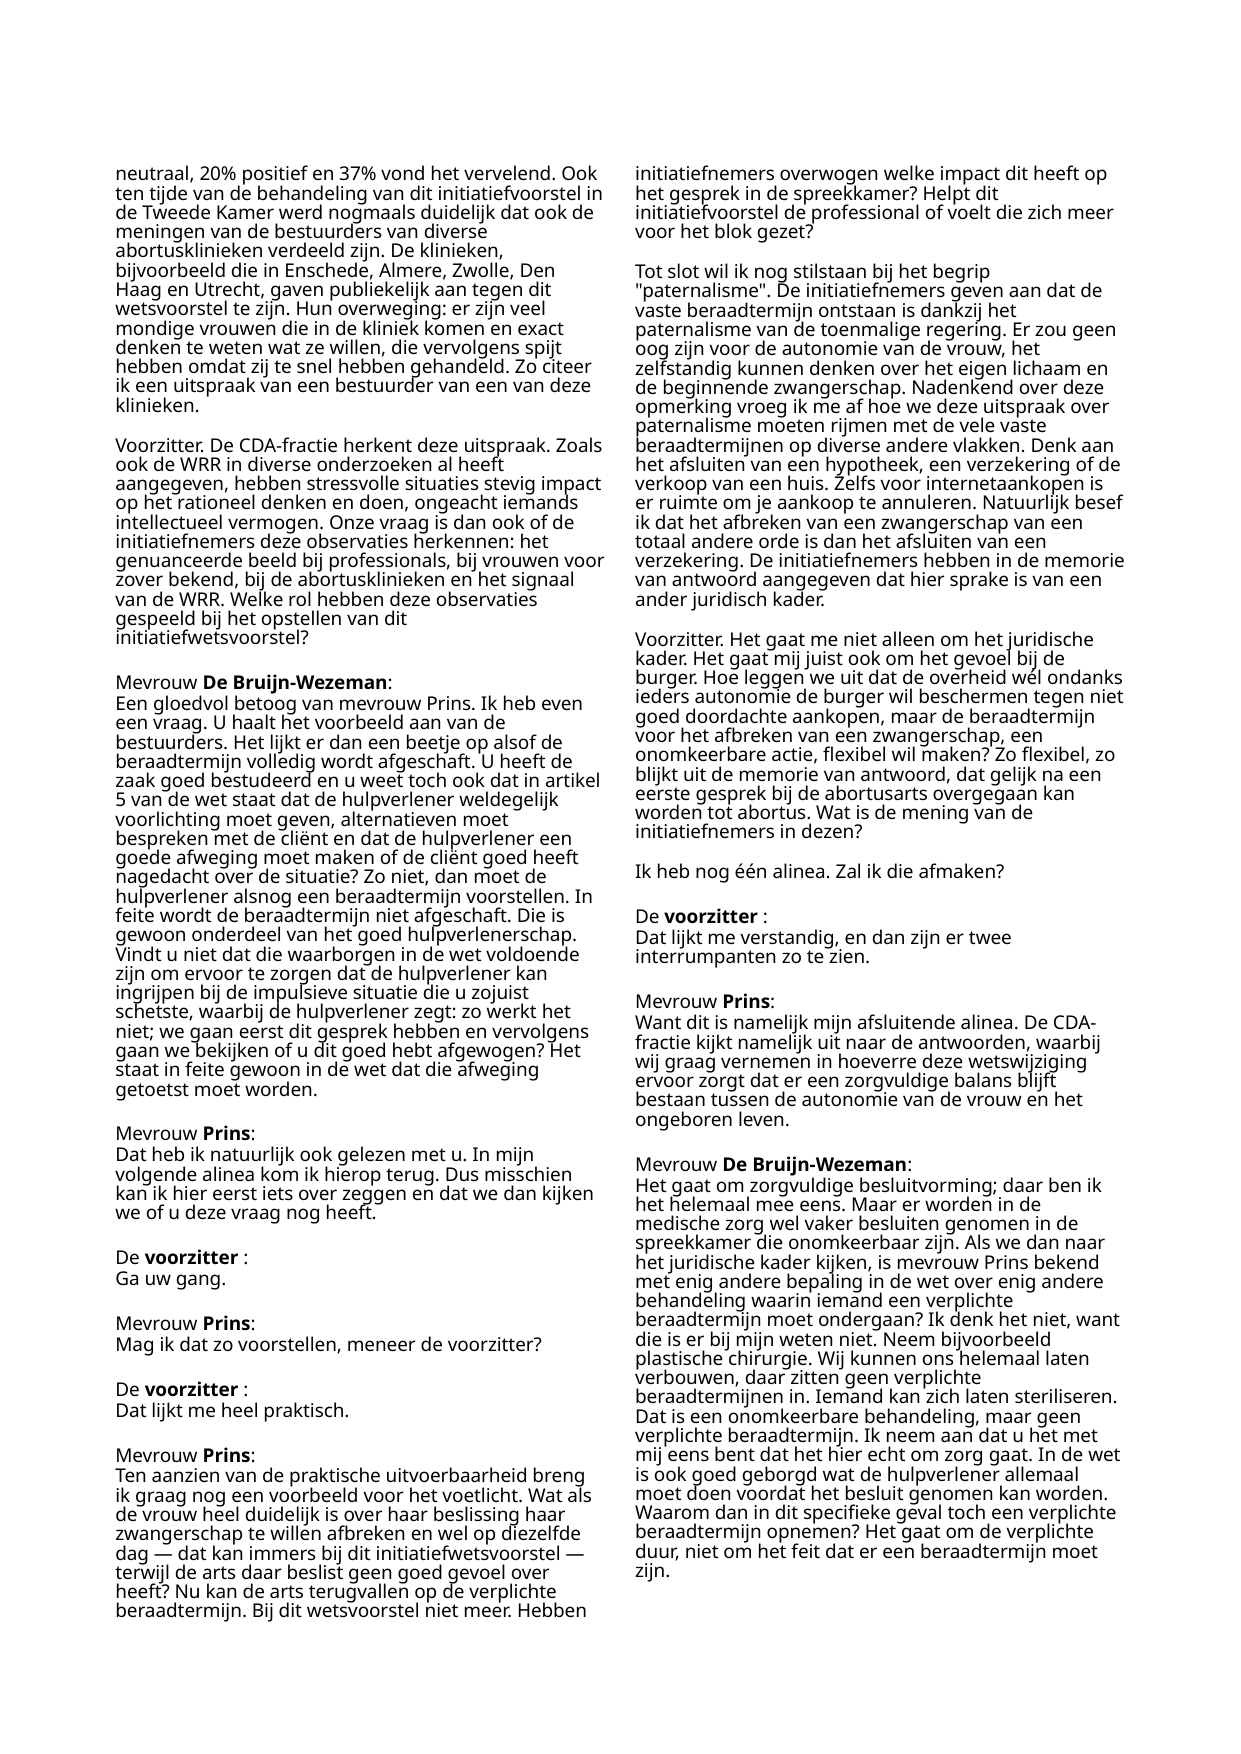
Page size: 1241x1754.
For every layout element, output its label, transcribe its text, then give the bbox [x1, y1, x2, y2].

text Mevrouw De Bruijn-Wezeman: [115, 669, 605, 695]
text Want dit is namelijk mijn afsluitende alinea. De CDA-fractie kijkt namelijk uit naar de antwoorden, waarbij wij graag vernemen in hoeverre deze wetswijziging ervoor zorgt dat er een zorgvuldige balans blijft bestaan tussen de autonomie van de vrouw en het ongeboren leven. [635, 1014, 1125, 1130]
text Ik heb nog één alinea. Zal ik die afmaken? [635, 863, 1125, 883]
text neutraal, 20% positief en 37% vond het vervelend. Ook ten tijde van de behandeling van dit initiatiefvoorstel in de Tweede Kamer werd nogmaals duidelijk dat ook de meningen van de bestuurders van diverse abortusklinieken verdeeld zijn. De klinieken, bijvoorbeeld die in Enschede, Almere, Zwolle, Den Haag en Utrecht, gaven publiekelijk aan tegen dit wetsvoorstel te zijn. Hun overweging: er zijn veel mondige vrouwen die in de kliniek komen en exact denken te weten wat ze willen, die vervolgens spijt hebben omdat zij te snel hebben gehandeld. Zo citeer ik een uitspraak van een bestuurder van een van deze klinieken. [115, 165, 605, 416]
text Dat heb ik natuurlijk ook gelezen met u. In mijn volgende alinea kom ik hierop terug. Dus misschien kan ik hier eerst iets over zeggen en dat we dan kijken we of u deze vraag nog heeft. [115, 1146, 605, 1223]
text Mevrouw Prins: [115, 1442, 605, 1467]
text Mevrouw Prins: [115, 1310, 605, 1336]
text Mevrouw Prins: [635, 989, 1125, 1014]
text De voorzitter : [115, 1244, 605, 1270]
text Ten aanzien van de praktische uitvoerbaarheid breng ik graag nog een voorbeeld voor het voetlicht. Wat als de vrouw heel duidelijk is over haar beslissing haar zwangerschap te willen afbreken en wel op diezelfde dag — dat kan immers bij dit initiatiefwetsvoorstel — terwijl de arts daar beslist geen goed gevoel over heeft? Nu kan de arts terugvallen op de verplichte beraadtermijn. Bij dit wetsvoorstel niet meer. Hebben [115, 1467, 605, 1622]
text Voorzitter. Het gaat me niet alleen om het juridische kader. Het gaat mij juist ook om het gevoel bij de burger. Hoe leggen we uit dat de overheid wél ondanks ieders autonomie de burger wil beschermen tegen niet goed doordachte aankopen, maar de beraadtermijn voor het afbreken van een zwangerschap, een onomkeerbare actie, flexibel wil maken? Zo flexibel, zo blijkt uit de memorie van antwoord, dat gelijk na een eerste gesprek bij de abortusarts overgegaan kan worden tot abortus. Wat is de mening van de initiatiefnemers in dezen? [635, 631, 1125, 843]
text Mevrouw Prins: [115, 1121, 605, 1146]
text Een gloedvol betoog van mevrouw Prins. Ik heb even een vraag. U haalt het voorbeeld aan van de bestuurders. Het lijkt er dan een beetje op alsof de beraadtermijn volledig wordt afgeschaft. U heeft de zaak goed bestudeerd en u weet toch ook dat in artikel 5 van de wet staat dat de hulpverlener weldegelijk voorlichting moet geven, alternatieven moet bespreken met de cliënt en dat de hulpverlener een goede afweging moet maken of de cliënt goed heeft nagedacht over de situatie? Zo niet, dan moet de hulpverlener alsnog een beraadtermijn voorstellen. In feite wordt de beraadtermijn niet afgeschaft. Die is gewoon onderdeel van het goed hulpverlenerschap. Vindt u niet dat die waarborgen in de wet voldoende zijn om ervoor te zorgen dat de hulpverlener kan ingrijpen bij de impulsieve situatie die u zojuist schetste, waarbij de hulpverlener zegt: zo werkt het niet; we gaan eerst dit gesprek hebben en vervolgens gaan we bekijken of u dit goed hebt afgewogen? Het staat in feite gewoon in de wet dat die afweging getoetst moet worden. [115, 695, 605, 1100]
text Voorzitter. De CDA-fractie herkent deze uitspraak. Zoals ook de WRR in diverse onderzoeken al heeft aangegeven, hebben stressvolle situaties stevig impact op het rationeel denken en doen, ongeacht iemands intellectueel vermogen. Onze vraag is dan ook of de initiatiefnemers deze observaties herkennen: het genuanceerde beeld bij professionals, bij vrouwen voor zover bekend, bij de abortusklinieken en het signaal van de WRR. Welke rol hebben deze observaties gespeeld bij het opstellen van dit initiatiefwetsvoorstel? [115, 437, 605, 648]
text Mag ik dat zo voorstellen, meneer de voorzitter? [115, 1336, 605, 1355]
text Dat lijkt me heel praktisch. [115, 1402, 605, 1421]
text Ga uw gang. [115, 1270, 605, 1289]
text Dat lijkt me verstandig, en dan zijn er twee interrumpanten zo te zien. [635, 929, 1125, 968]
text Het gaat om zorgvuldige besluitvorming; daar ben ik het helemaal mee eens. Maar er worden in de medische zorg wel vaker besluiten genomen in de spreekkamer die onomkeerbaar zijn. Als we dan naar het juridische kader kijken, is mevrouw Prins bekend met enig andere bepaling in de wet over enig andere behandeling waarin iemand een verplichte beraadtermijn moet ondergaan? Ik denk het niet, want die is er bij mijn weten niet. Neem bijvoorbeeld plastische chirurgie. Wij kunnen ons helemaal laten verbouwen, daar zitten geen verplichte beraadtermijnen in. Iemand kan zich laten steriliseren. Dat is een onomkeerbare behandeling, maar geen verplichte beraadtermijn. Ik neem aan dat u het met mij eens bent dat het hier echt om zorg gaat. In de wet is ook goed geborgd wat de hulpverlener allemaal moet doen voordat het besluit genomen kan worden. Waarom dan in dit specifieke geval toch een verplichte beraadtermijn opnemen? Het gaat om de verplichte duur, niet om het feit dat er een beraadtermijn moet zijn. [635, 1177, 1125, 1581]
text De voorzitter : [635, 903, 1125, 929]
text Mevrouw De Bruijn-Wezeman: [635, 1151, 1125, 1177]
text De voorzitter : [115, 1376, 605, 1402]
text Tot slot wil ik nog stilstaan bij het begrip "paternalisme". De initiatiefnemers geven aan dat de vaste beraadtermijn ontstaan is dankzij het paternalisme van de toenmalige regering. Er zou geen oog zijn voor de autonomie van de vrouw, het zelfstandig kunnen denken over het eigen lichaam en de beginnende zwangerschap. Nadenkend over deze opmerking vroeg ik me af hoe we deze uitspraak over paternalisme moeten rijmen met de vele vaste beraadtermijnen op diverse andere vlakken. Denk aan het afsluiten van een hypotheek, een verzekering of de verkoop van een huis. Zelfs voor internetaankopen is er ruimte om je aankoop te annuleren. Natuurlijk besef ik dat het afbreken van een zwangerschap van een totaal andere orde is dan het afsluiten van een verzekering. De initiatiefnemers hebben in de memorie van antwoord aangegeven dat hier sprake is van een ander juridisch kader. [635, 263, 1125, 610]
text initiatiefnemers overwogen welke impact dit heeft op het gesprek in de spreekkamer? Helpt dit initiatiefvoorstel de professional of voelt die zich meer voor het blok gezet? [635, 165, 1125, 242]
